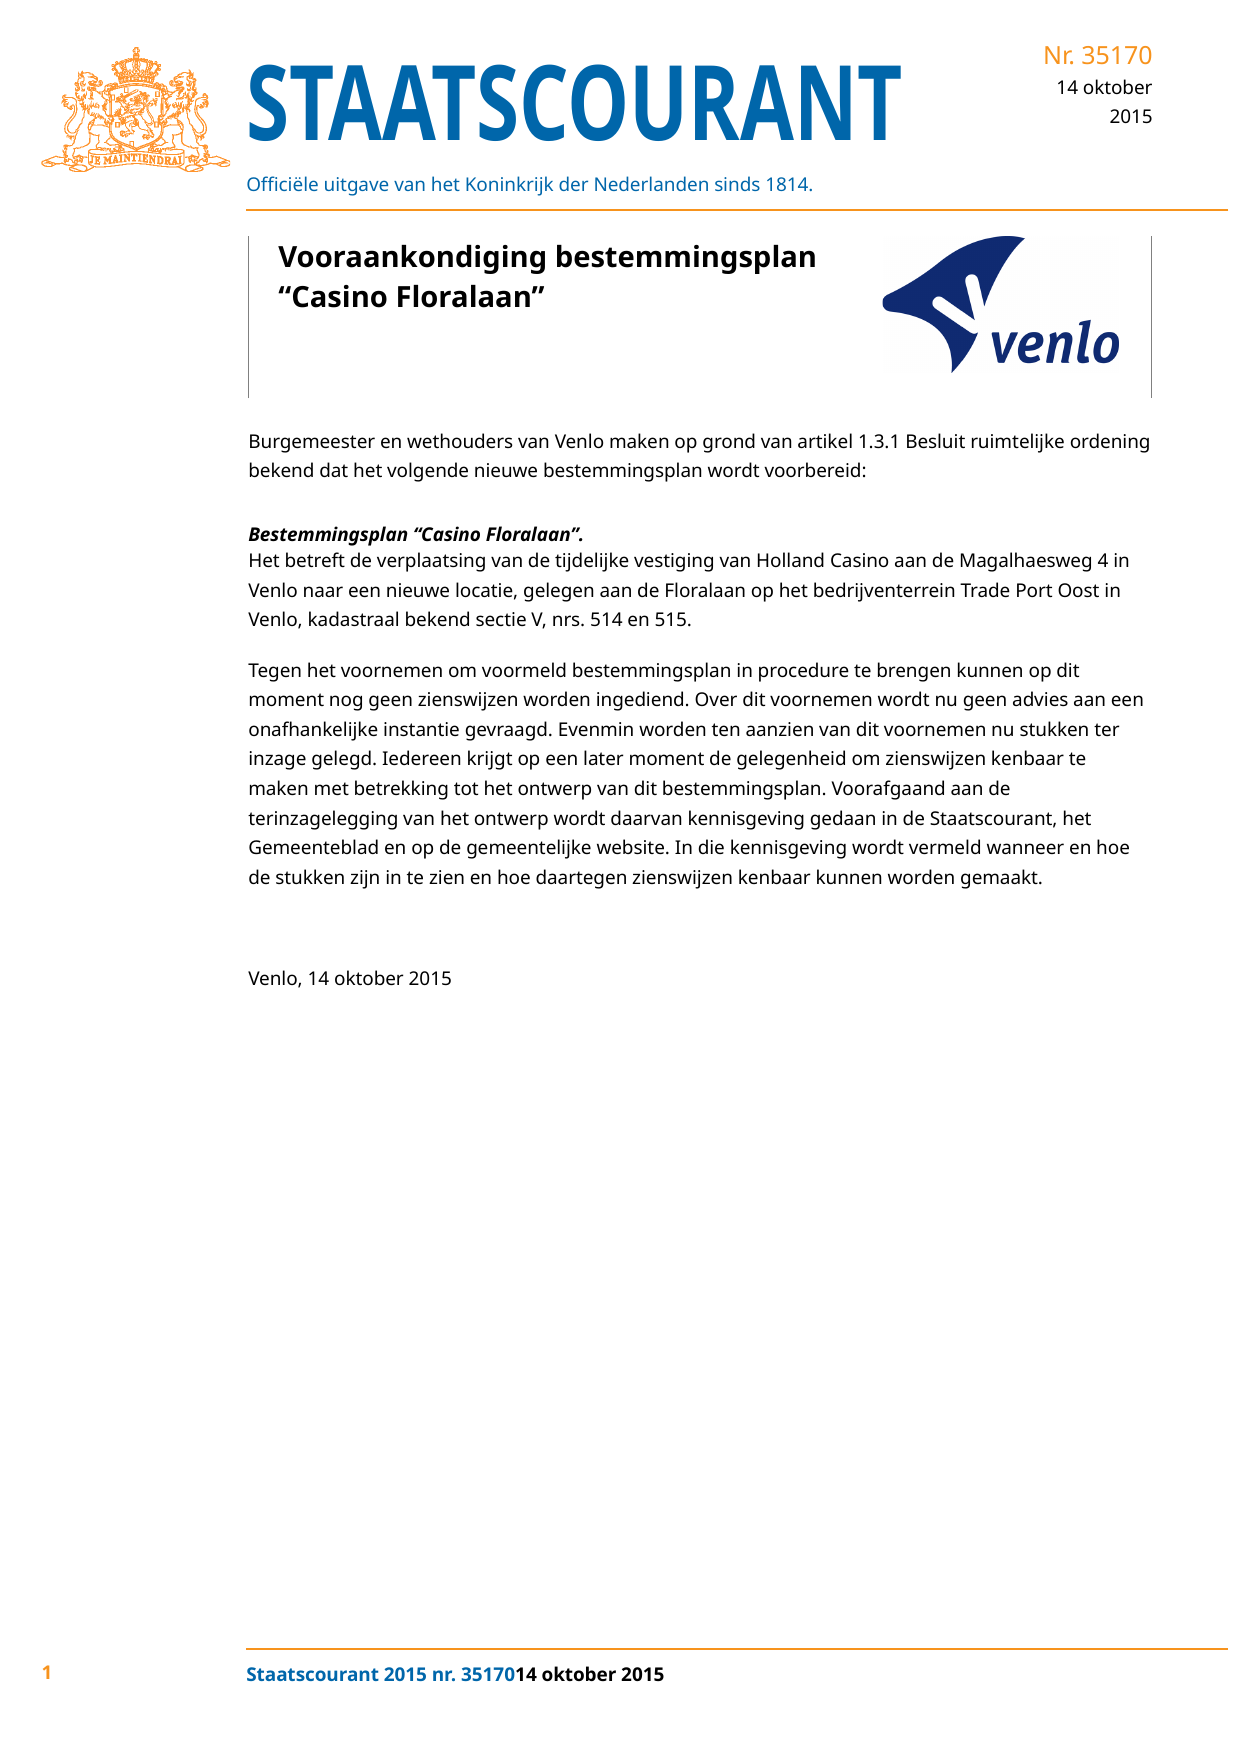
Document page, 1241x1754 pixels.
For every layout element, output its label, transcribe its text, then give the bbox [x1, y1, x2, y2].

text Burgemeester en wethouders van Venlo maken op grond van artikel 1.3.1 Besluit ruimtelijke ordening bekend dat het volgende nieuwe bestemmingsplan wordt voorbereid: [248, 428, 1152, 483]
picture [41, 47, 231, 172]
table_header [850, 236, 1151, 398]
text Tegen het voornemen om voormeld bestemmingsplan in procedure te brengen kunnen op dit moment nog geen zienswijzen worden ingediend. Over dit voornemen wordt nu geen advies aan een onafhankelijke instantie gevraagd. Evenmin worden ten aanzien van dit voornemen nu stukken ter inzage gelegd. Iedereen krijgt op een later moment de gelegenheid om zienswijzen kenbaar te maken met betrekking tot het ontwerp van dit bestemmingsplan. Voorafgaand aan de terinzagelegging van het ontwerp wordt daarvan kennisgeving gedaan in de Staatscourant, het Gemeenteblad en op de gemeentelijke website. In die kennisgeving wordt vermeld wanneer en hoe de stukken zijn in te zien en hoe daartegen zienswijzen kenbaar kunnen worden gemaakt. [248, 657, 1152, 889]
text Het betreft de verplaatsing van de tijdelijke vestiging van Holland Casino aan de Magalhaesweg 4 in Venlo naar een nieuwe locatie, gelegen aan de Floralaan op het bedrijventerrein Trade Port Oost in Venlo, kadastraal bekend sectie V, nrs. 514 en 515. [248, 547, 1152, 632]
picture [882, 236, 1119, 373]
text Venlo, 14 oktober 2015 [248, 965, 1152, 990]
table_header Vooraankondiging bestemmingsplan “Casino Floralaan” [249, 236, 850, 398]
text Bestemmingsplan “Casino Floralaan”. [248, 521, 1152, 547]
